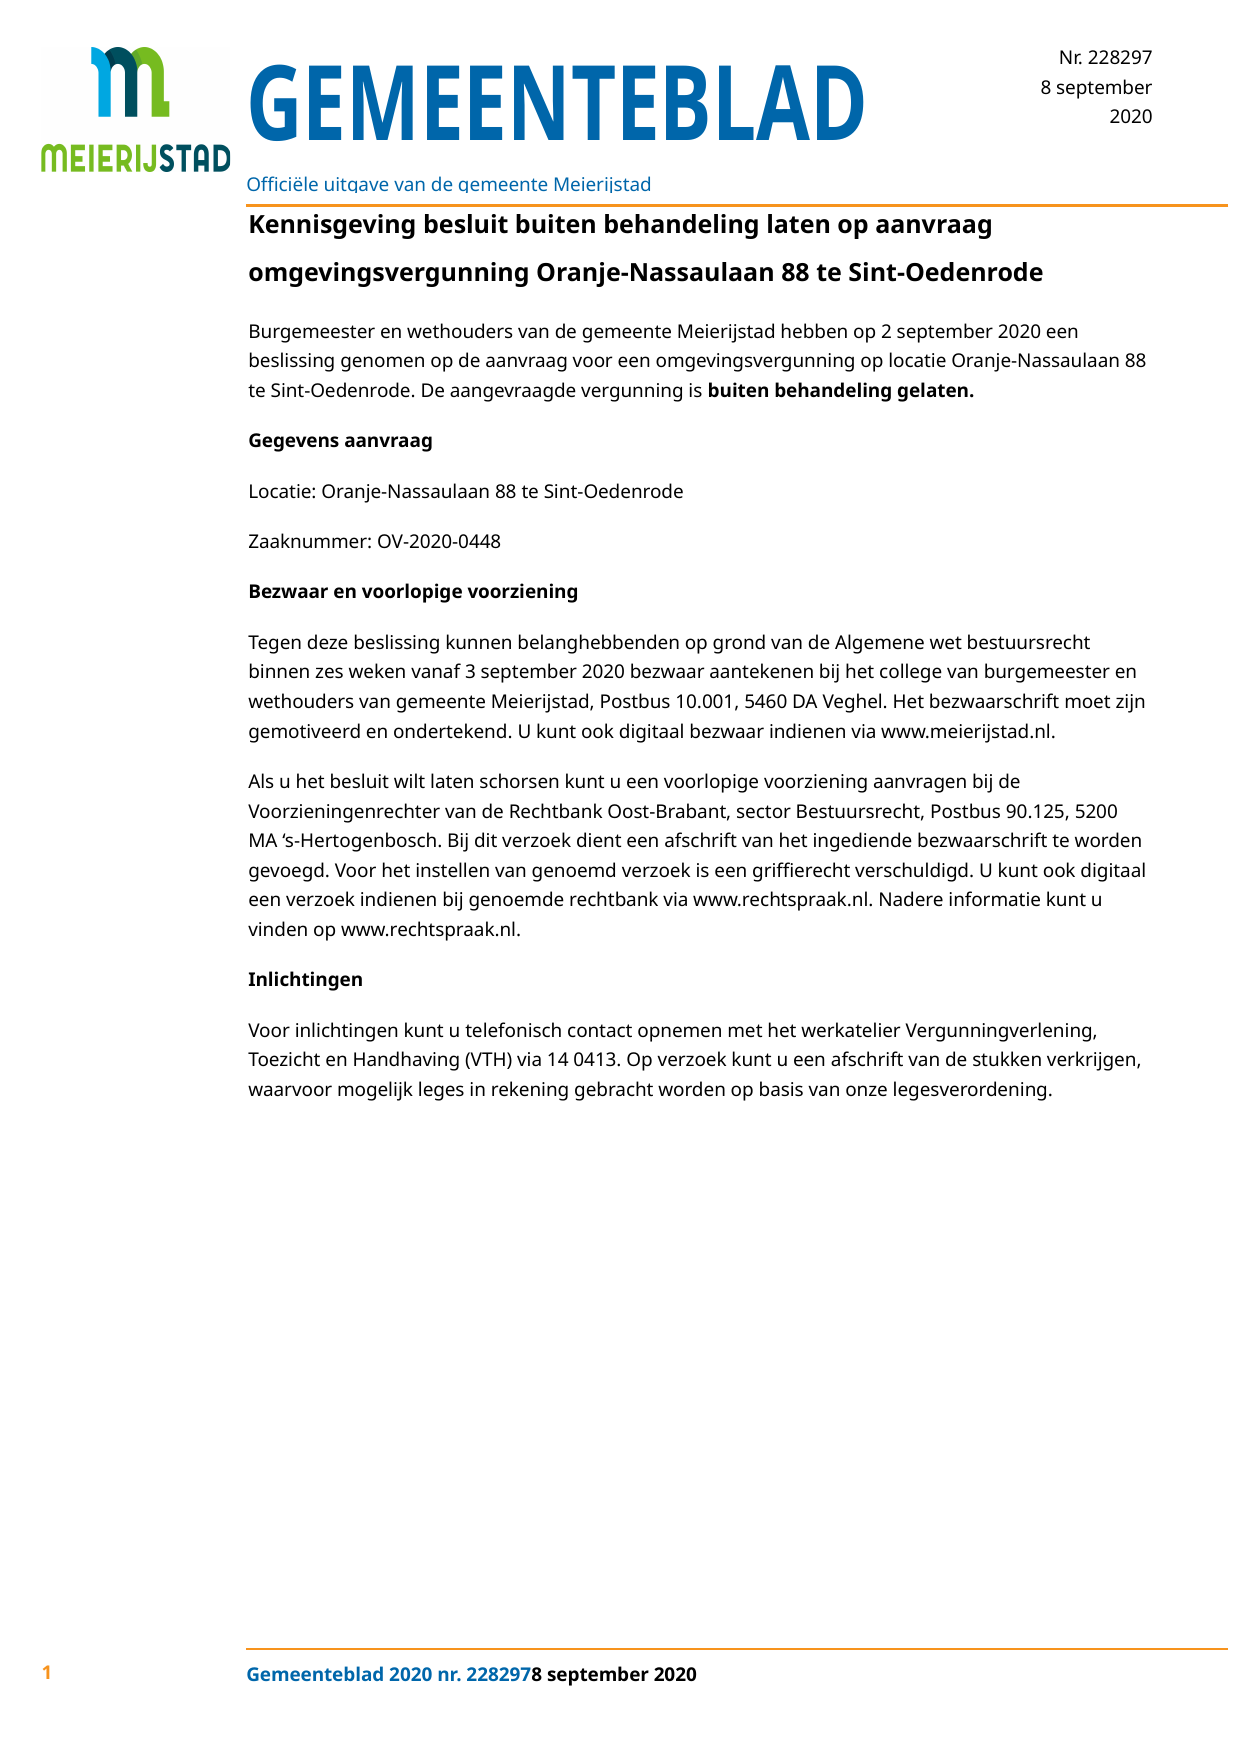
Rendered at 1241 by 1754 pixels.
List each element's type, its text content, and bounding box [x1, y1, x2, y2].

text Inlichtingen [248, 967, 1152, 992]
text Kennisgeving besluit buiten behandeling laten op aanvraag omgevingsvergunning Oranje-Nassaulaan 88 te Sint-Oedenrode [248, 207, 1152, 288]
text Burgemeester en wethouders van de gemeente Meierijstad hebben op 2 september 2020 een beslissing genomen op de aanvraag voor een omgevingsvergunning op locatie Oranje-Nassaulaan 88 te Sint-Oedenrode. De aangevraagde vergunning is buiten behandeling gelaten. [248, 318, 1152, 403]
text Bezwaar en voorlopige voorziening [248, 579, 1152, 604]
text Gegevens aanvraag [248, 427, 1152, 453]
text Locatie: Oranje-Nassaulaan 88 te Sint-Oedenrode [248, 478, 1152, 504]
picture [41, 47, 231, 172]
text Tegen deze beslissing kunnen belanghebbenden op grond van de Algemene wet bestuursrecht binnen zes weken vanaf 3 september 2020 bezwaar aantekenen bij het college van burgemeester en wethouders van gemeente Meierijstad, Postbus 10.001, 5460 DA Veghel. Het bezwaarschrift moet zijn gemotiveerd en ondertekend. U kunt ook digitaal bezwaar indienen via www.meierijstad.nl. [248, 629, 1152, 744]
text Als u het besluit wilt laten schorsen kunt u een voorlopige voorziening aanvragen bij de Voorzieningenrechter van de Rechtbank Oost-Brabant, sector Bestuursrecht, Postbus 90.125, 5200 MA ‘s-Hertogenbosch. Bij dit verzoek dient een afschrift van het ingediende bezwaarschrift te worden gevoegd. Voor het instellen van genoemd verzoek is een griffierecht verschuldigd. U kunt ook digitaal een verzoek indienen bij genoemde rechtbank via www.rechtspraak.nl. Nadere informatie kunt u vinden op www.rechtspraak.nl. [248, 768, 1152, 942]
text Zaaknummer: OV-2020-0448 [248, 528, 1152, 554]
text Voor inlichtingen kunt u telefonisch contact opnemen met het werkatelier Vergunningverlening, Toezicht en Handhaving (VTH) via 14 0413. Op verzoek kunt u een afschrift van de stukken verkrijgen, waarvoor mogelijk leges in rekening gebracht worden op basis van onze legesverordening. [248, 1017, 1152, 1102]
